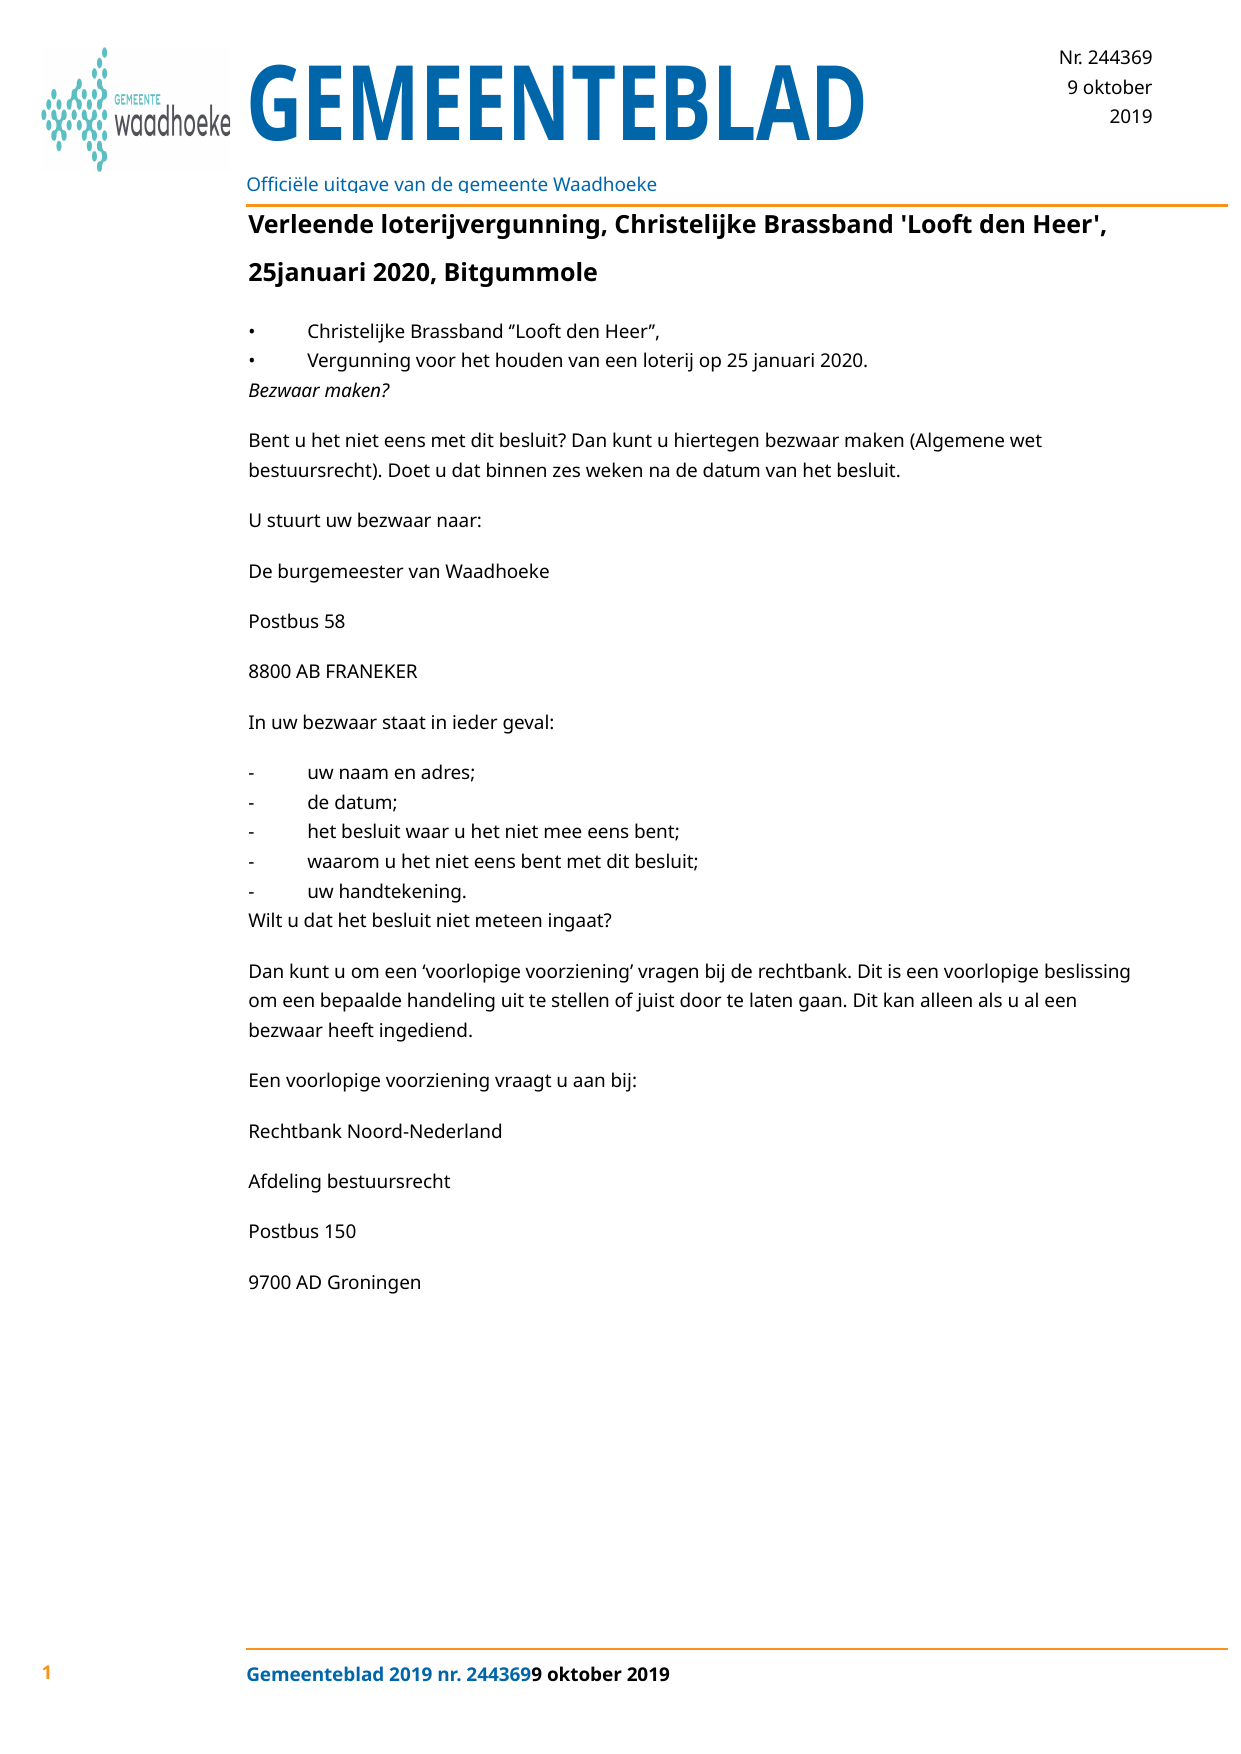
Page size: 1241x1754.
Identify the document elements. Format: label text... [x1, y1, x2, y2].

list Vergunning voor het houden van een loterij op 25 januari 2020. [248, 347, 1152, 373]
text U stuurt uw bezwaar naar: [248, 507, 1152, 533]
text 9700 AD Groningen [248, 1269, 1152, 1295]
text Afdeling bestuursrecht [248, 1168, 1152, 1194]
text Verleende loterijvergunning, Christelijke Brassband 'Looft den Heer', 25januari 2020, Bitgummole [248, 207, 1152, 288]
picture [41, 47, 231, 172]
list het besluit waar u het niet mee eens bent; [248, 819, 1152, 844]
text 8800 AB FRANEKER [248, 659, 1152, 684]
list uw naam en adres; [248, 759, 1152, 785]
text Postbus 150 [248, 1219, 1152, 1244]
list waarom u het niet eens bent met dit besluit; [248, 848, 1152, 874]
text Rechtbank Noord-Nederland [248, 1118, 1152, 1144]
text In uw bezwaar staat in ieder geval: [248, 709, 1152, 735]
list Christelijke Brassband ‘’Looft den Heer’’, [248, 318, 1152, 344]
text Bent u het niet eens met dit besluit? Dan kunt u hiertegen bezwaar maken (Algemene wet bestuursrecht). Doet u dat binnen zes weken na de datum van het besluit. [248, 427, 1152, 483]
text Wilt u dat het besluit niet meteen ingaat? [248, 907, 1152, 933]
text De burgemeester van Waadhoeke [248, 558, 1152, 584]
list uw handtekening. [248, 878, 1152, 904]
text Dan kunt u om een ‘voorlopige voorziening’ vragen bij de rechtbank. Dit is een voorlopige beslissing om een bepaalde handeling uit te stellen of juist door te laten gaan. Dit kan alleen als u al een bezwaar heeft ingediend. [248, 958, 1152, 1043]
text Een voorlopige voorziening vraagt u aan bij: [248, 1067, 1152, 1093]
list de datum; [248, 789, 1152, 815]
text Bezwaar maken? [248, 377, 1152, 403]
text Postbus 58 [248, 608, 1152, 634]
